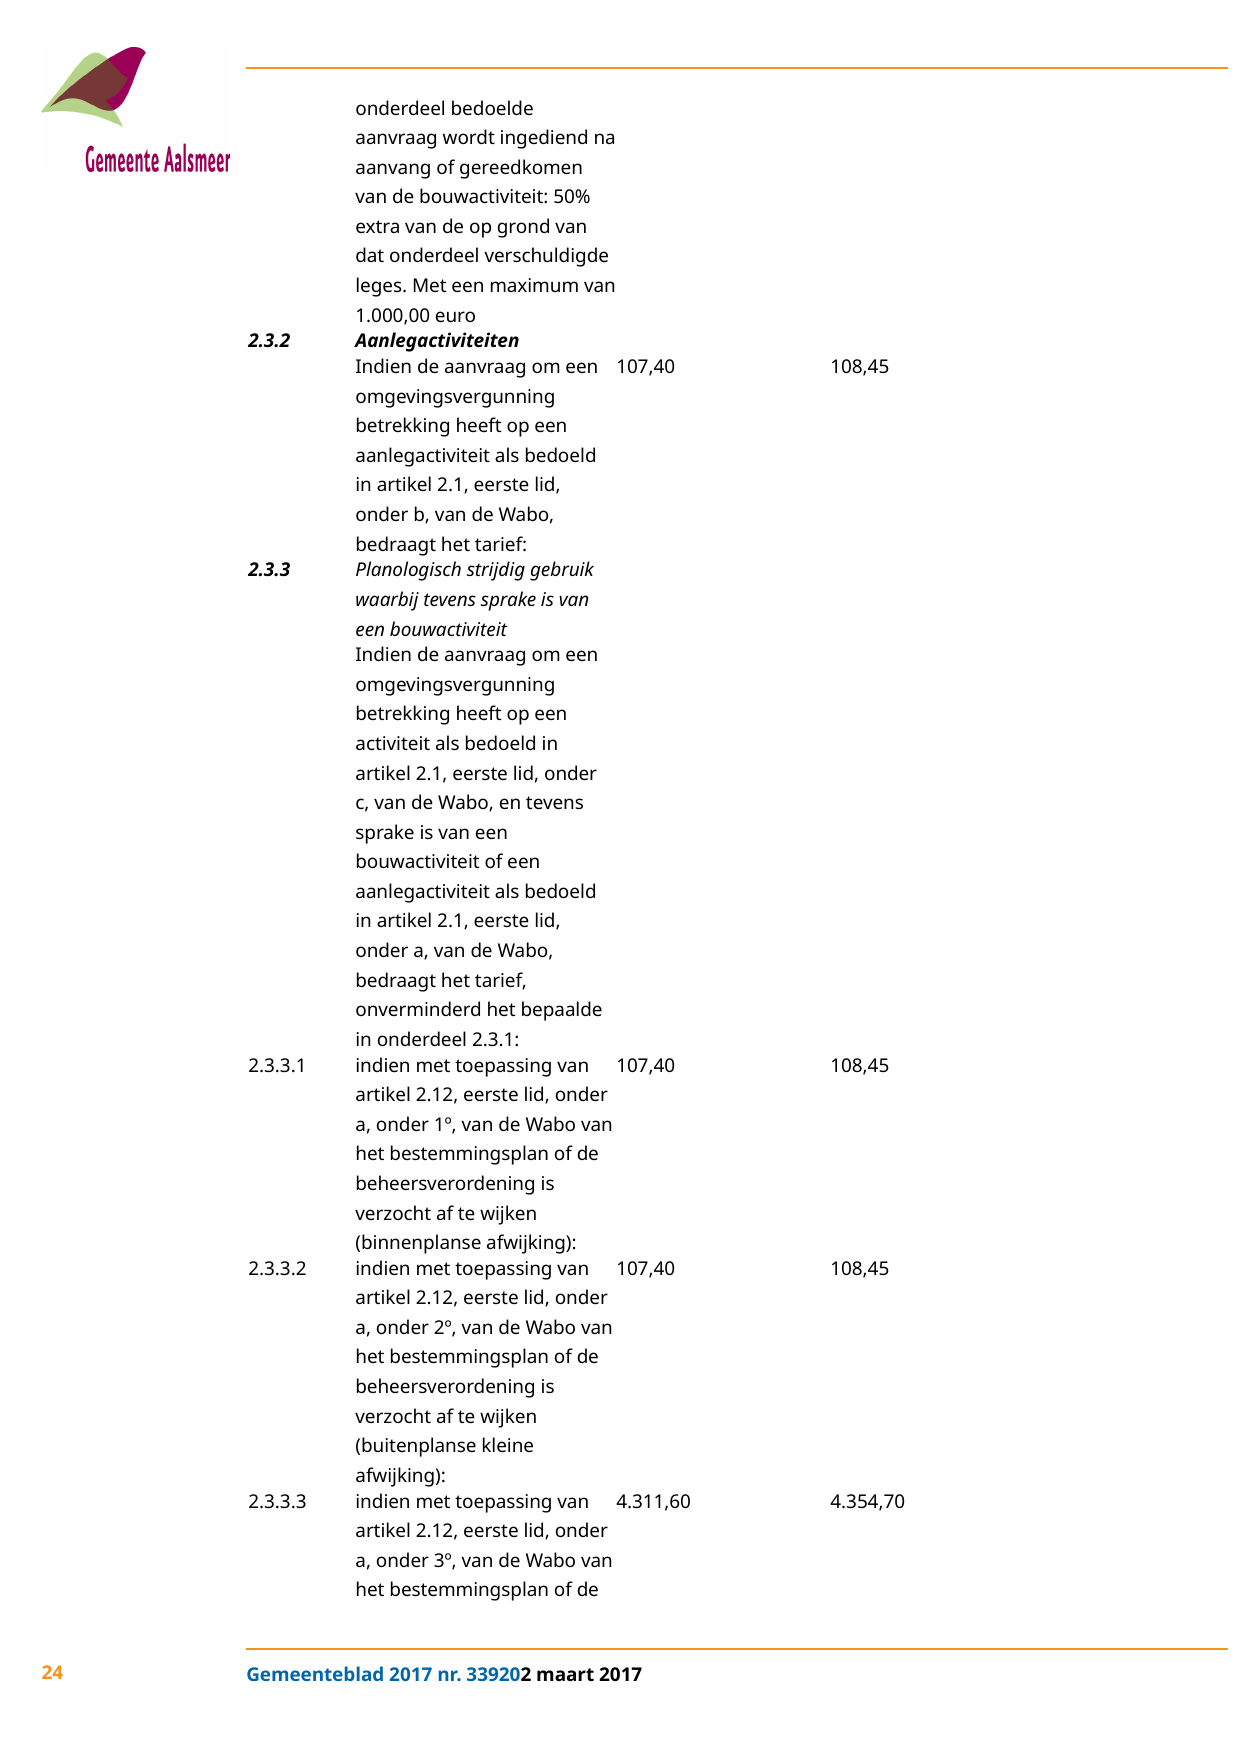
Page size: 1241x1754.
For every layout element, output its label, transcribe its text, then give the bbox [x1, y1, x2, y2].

table_cell [248, 95, 355, 328]
table_cell 4.354,70 [830, 1488, 1044, 1602]
table_cell [830, 557, 1044, 641]
picture [41, 47, 231, 172]
table_cell 2.3.2 [248, 328, 355, 353]
table_cell Indien de aanvraag om een omgevingsvergunning betrekking heeft op een aanlegactiviteit als bedoeld in artikel 2.1, eerste lid, onder b, van de Wabo, bedraagt het tarief: [355, 353, 616, 557]
table_cell [248, 353, 355, 557]
table_cell 2.3.3.3 [248, 1488, 355, 1602]
table_cell 107,40 [616, 353, 830, 557]
table_cell Planologisch strijdig gebruik waarbij tevens sprake is van een bouwactiviteit [355, 557, 616, 641]
table_cell 4.311,60 [616, 1488, 830, 1602]
table_cell indien met toepassing van artikel 2.12, eerste lid, onder a, onder 3º, van de Wabo van het bestemmingsplan of de [355, 1488, 616, 1602]
table_cell [616, 95, 830, 328]
table_cell [830, 641, 1044, 1052]
table_cell 108,45 [830, 353, 1044, 557]
table_cell [616, 557, 830, 641]
table_cell [616, 328, 830, 353]
table_cell Aanlegactiviteiten [355, 328, 616, 353]
table_cell 2.3.3 [248, 557, 355, 641]
table_cell [830, 95, 1044, 328]
table_cell 2.3.3.2 [248, 1255, 355, 1488]
table_cell 108,45 [830, 1052, 1044, 1255]
table_cell indien met toepassing van artikel 2.12, eerste lid, onder a, onder 1º, van de Wabo van het bestemmingsplan of de beheersverordening is verzocht af te wijken (binnenplanse afwijking): [355, 1052, 616, 1255]
table_cell [830, 328, 1044, 353]
table_cell 108,45 [830, 1255, 1044, 1488]
table_cell 107,40 [616, 1255, 830, 1488]
table_cell indien met toepassing van artikel 2.12, eerste lid, onder a, onder 2º, van de Wabo van het bestemmingsplan of de beheersverordening is verzocht af te wijken (buitenplanse kleine afwijking): [355, 1255, 616, 1488]
table_cell onderdeel bedoelde aanvraag wordt ingediend na aanvang of gereedkomen van de bouwactiviteit: 50% extra van de op grond van dat onderdeel verschuldigde leges. Met een maximum van 1.000,00 euro [355, 95, 616, 328]
table_cell Indien de aanvraag om een omgevingsvergunning betrekking heeft op een activiteit als bedoeld in artikel 2.1, eerste lid, onder c, van de Wabo, en tevens sprake is van een bouwactiviteit of een aanlegactiviteit als bedoeld in artikel 2.1, eerste lid, onder a, van de Wabo, bedraagt het tarief, onverminderd het bepaalde in onderdeel 2.3.1: [355, 641, 616, 1052]
table_cell [248, 641, 355, 1052]
table_cell [616, 641, 830, 1052]
table_cell 2.3.3.1 [248, 1052, 355, 1255]
table_cell 107,40 [616, 1052, 830, 1255]
